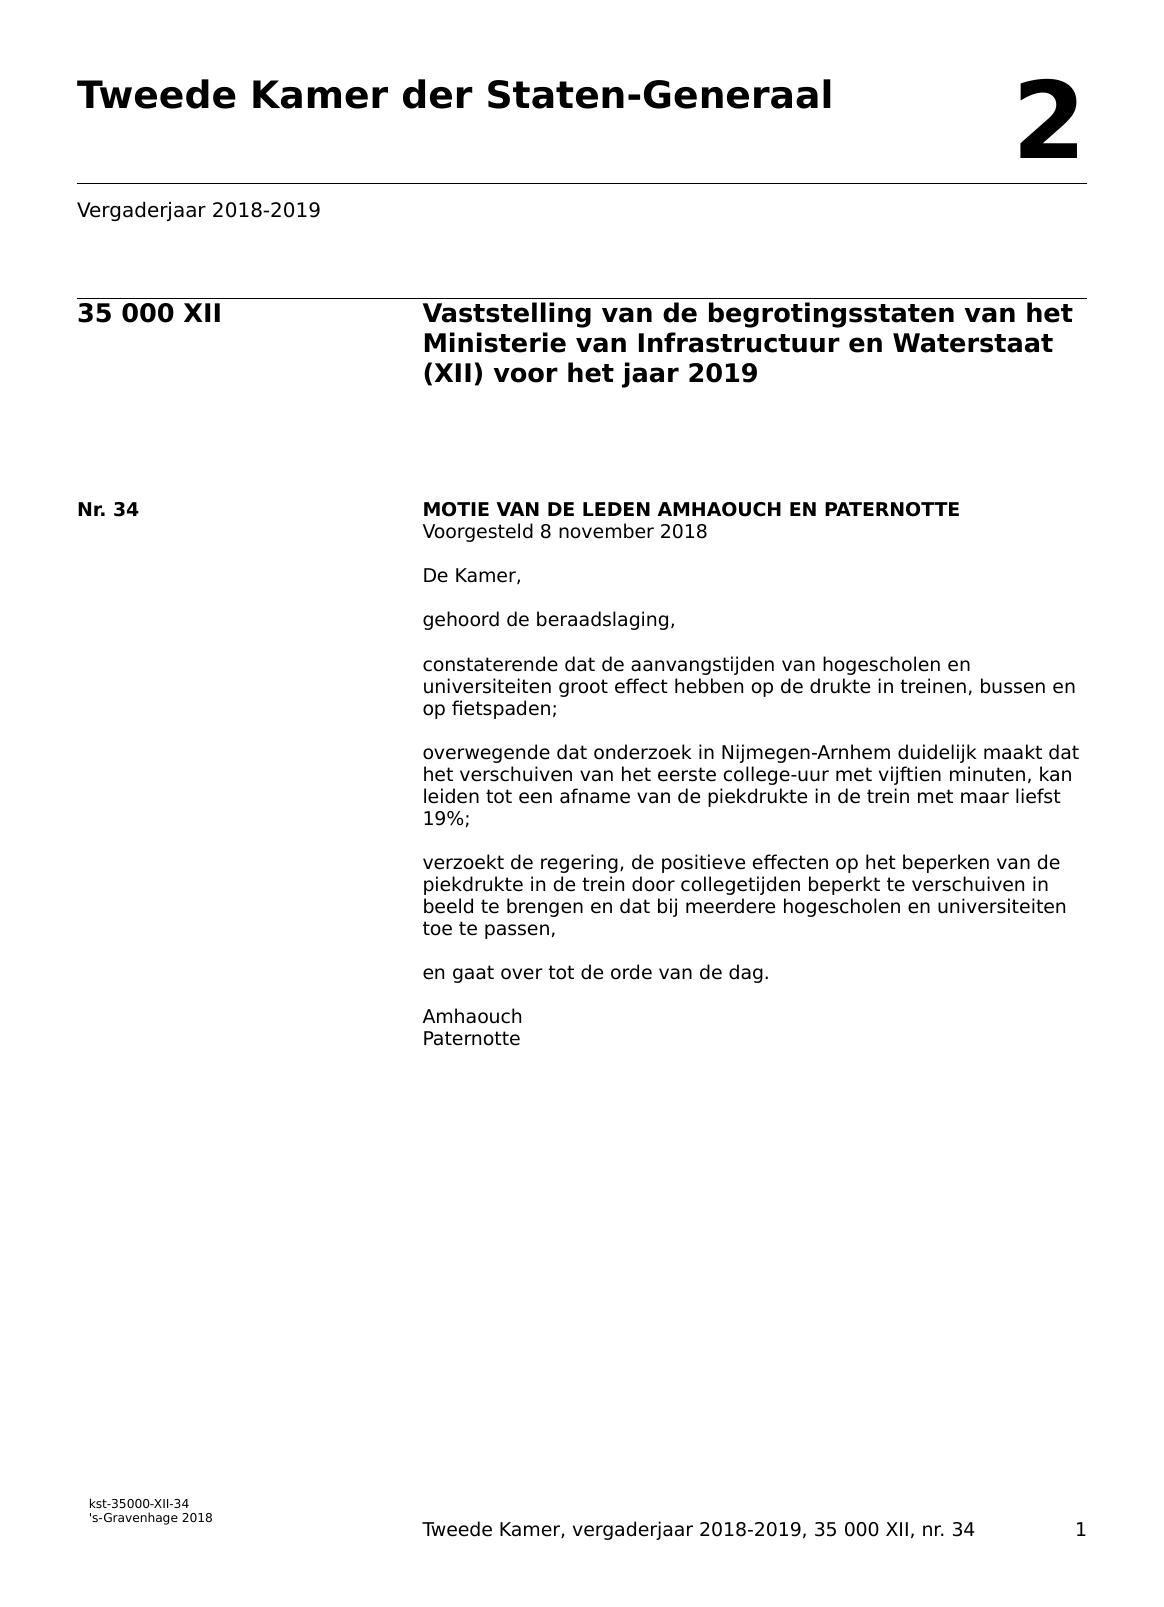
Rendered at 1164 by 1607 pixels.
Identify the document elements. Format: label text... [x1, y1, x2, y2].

text Voorgesteld 8 november 2018 [422, 521, 1087, 543]
text constaterende dat de aanvangstijden van hogescholen en universiteiten groot effect hebben op de drukte in treinen, bussen en op fietspaden; [422, 653, 1087, 719]
text De Kamer, [422, 565, 1087, 587]
subtitle 35 000 XII Vaststelling van de begrotingsstaten van het Ministerie van Infrastructuur en Waterstaat (XII) voor het jaar 2019 [77, 299, 1087, 388]
table_cell Vergaderjaar 2018-2019 [77, 184, 1087, 298]
text verzoekt de regering, de positieve effecten op het beperken van de piekdrukte in de trein door collegetijden beperkt te verschuiven in beeld te brengen en dat bij meerdere hogescholen en universiteiten toe te passen, [422, 852, 1087, 940]
text en gaat over tot de orde van de dag. [422, 962, 1087, 984]
subtitle Nr. 34 MOTIE VAN DE LEDEN AMHAOUCH EN PATERNOTTE [77, 499, 1087, 521]
text kst-35000-XII-34 [88, 1497, 323, 1511]
text gehoord de beraadslaging, [422, 609, 1087, 631]
text Paternotte [422, 1028, 1087, 1050]
text 's-Gravenhage 2018 [88, 1511, 323, 1525]
text Amhaouch [422, 1006, 1087, 1028]
table_header 2 [886, 59, 1087, 183]
text overwegende dat onderzoek in Nijmegen-Arnhem duidelijk maakt dat het verschuiven van het eerste college-uur met vijftien minuten, kan leiden tot een afname van de piekdrukte in de trein met maar liefst 19%; [422, 742, 1087, 829]
table_header Tweede Kamer der Staten-Generaal [77, 59, 886, 183]
